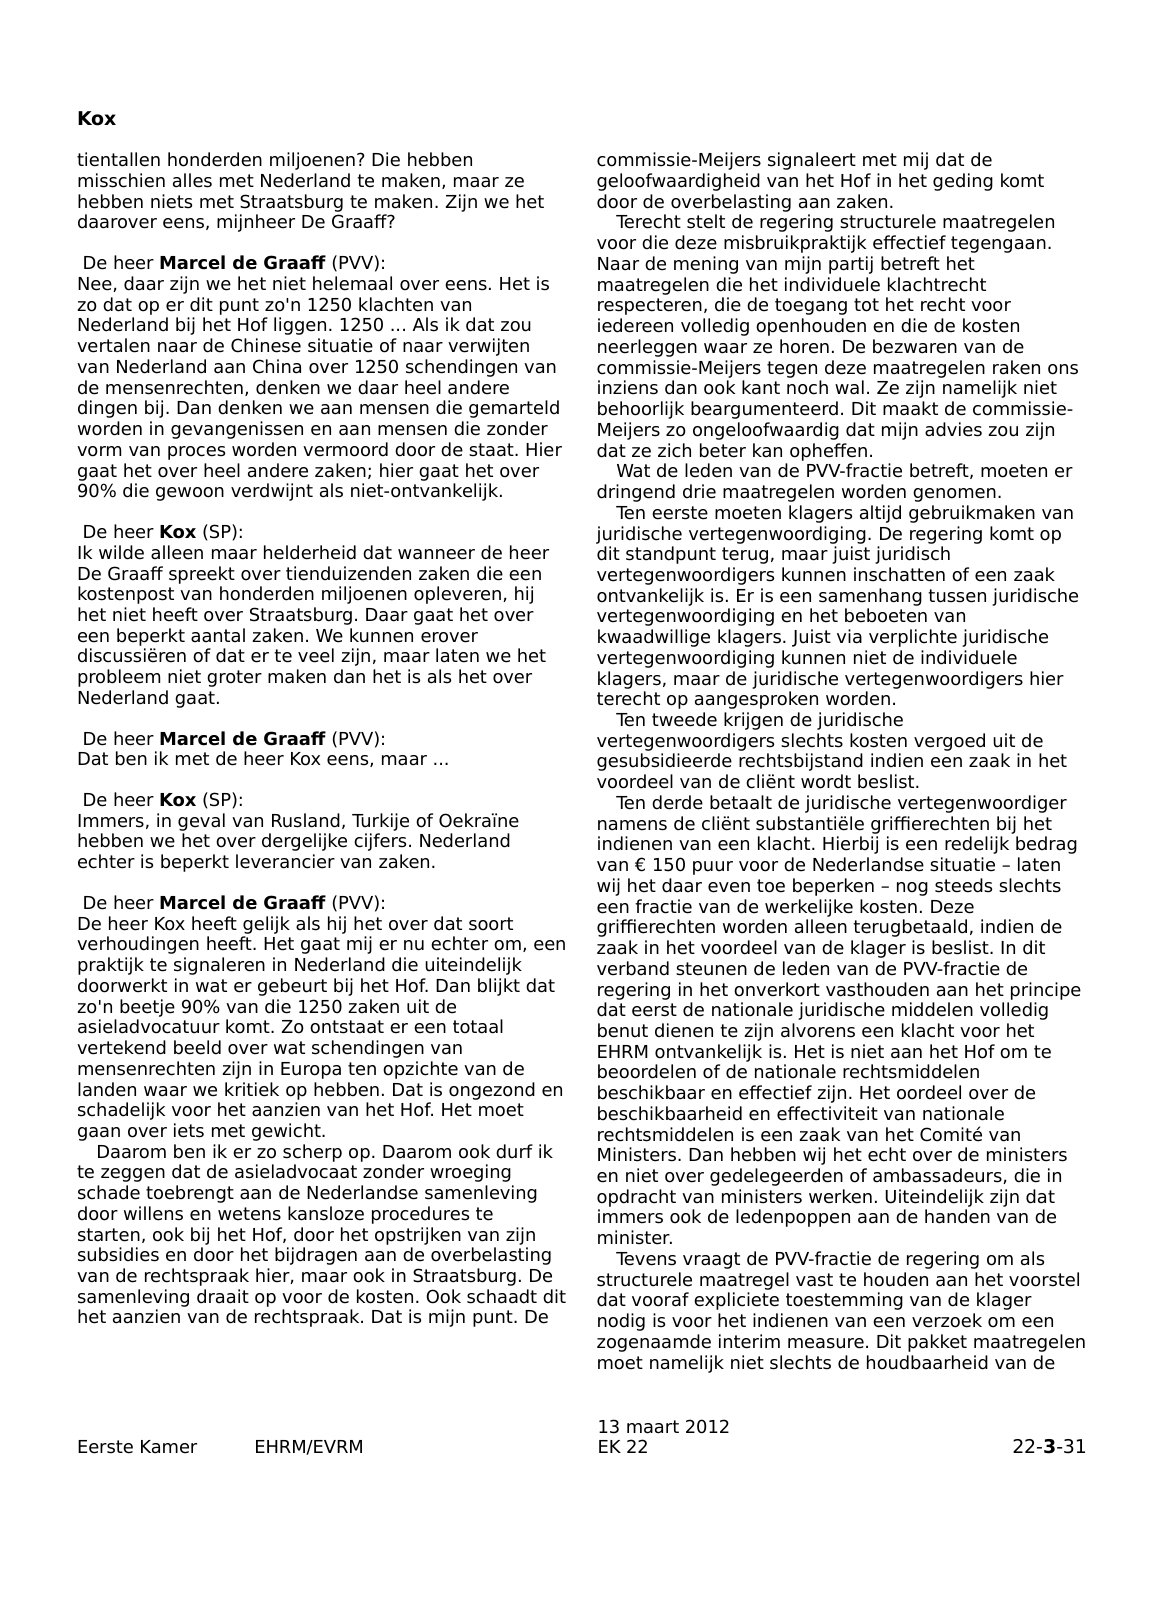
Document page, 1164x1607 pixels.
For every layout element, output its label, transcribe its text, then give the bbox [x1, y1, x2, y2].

text Ten derde betaalt de juridische vertegenwoordiger namens de cliënt substantiële griffierechten bij het indienen van een klacht. Hierbij is een redelijk bedrag van € 150 puur voor de Nederlandse situatie – laten wij het daar even toe beperken – nog steeds slechts een fractie van de werkelijke kosten. Deze griffierechten worden alleen terugbetaald, indien de zaak in het voordeel van de klager is beslist. In dit verband steunen de leden van de PVV-fractie de regering in het onverkort vasthouden aan het principe dat eerst de nationale juridische middelen volledig benut dienen te zijn alvorens een klacht voor het EHRM ontvankelijk is. Het is niet aan het Hof om te beoordelen of de nationale rechtsmiddelen beschikbaar en effectief zijn. Het oordeel over de beschikbaarheid en effectiviteit van nationale rechtsmiddelen is een zaak van het Comité van Ministers. Dan hebben wij het echt over de ministers en niet over gedelegeerden of ambassadeurs, die in opdracht van ministers werken. Uiteindelijk zijn dat immers ook de ledenpoppen aan de handen van de minister. [596, 793, 1087, 1249]
text De heer Marcel de Graaff (PVV): [77, 728, 567, 749]
text Tevens vraagt de PVV-fractie de regering om als structurele maatregel vast te houden aan het voorstel dat vooraf expliciete toestemming van de klager nodig is voor het indienen van een verzoek om een zogenaamde interim measure. Dit pakket maatregelen moet namelijk niet slechts de houdbaarheid van de [596, 1249, 1087, 1373]
text Wat de leden van de PVV-fractie betreft, moeten er dringend drie maatregelen worden genomen. [596, 461, 1087, 503]
text Daarom ben ik er zo scherp op. Daarom ook durf ik te zeggen dat de asieladvocaat zonder wroeging schade toebrengt aan de Nederlandse samenleving door willens en wetens kansloze procedures te starten, ook bij het Hof, door het opstrijken van zijn subsidies en door het bijdragen aan de overbelasting van de rechtspraak hier, maar ook in Straatsburg. De samenleving draait op voor de kosten. Ook schaadt dit het aanzien van de rechtspraak. Dat is mijn punt. De [77, 1142, 567, 1328]
text Dat ben ik met de heer Kox eens, maar ... [77, 749, 567, 770]
text Immers, in geval van Rusland, Turkije of Oekraïne hebben we het over dergelijke cijfers. Nederland echter is beperkt leverancier van zaken. [77, 811, 567, 873]
text De heer Marcel de Graaff (PVV): [77, 253, 567, 274]
text Nee, daar zijn we het niet helemaal over eens. Het is zo dat op er dit punt zo'n 1250 klachten van Nederland bij het Hof liggen. 1250 ... Als ik dat zou vertalen naar de Chinese situatie of naar verwijten van Nederland aan China over 1250 schendingen van de mensenrechten, denken we daar heel andere dingen bij. Dan denken we aan mensen die gemarteld worden in gevangenissen en aan mensen die zonder vorm van proces worden vermoord door de staat. Hier gaat het over heel andere zaken; hier gaat het over 90% die gewoon verdwijnt als niet-ontvankelijk. [77, 274, 567, 502]
text De heer Kox heeft gelijk als hij het over dat soort verhoudingen heeft. Het gaat mij er nu echter om, een praktijk te signaleren in Nederland die uiteindelijk doorwerkt in wat er gebeurt bij het Hof. Dan blijkt dat zo'n beetje 90% van die 1250 zaken uit de asieladvocatuur komt. Zo ontstaat er een totaal vertekend beeld over wat schendingen van mensenrechten zijn in Europa ten opzichte van de landen waar we kritiek op hebben. Dat is ongezond en schadelijk voor het aanzien van het Hof. Het moet gaan over iets met gewicht. [77, 913, 567, 1142]
text Ten eerste moeten klagers altijd gebruikmaken van juridische vertegenwoordiging. De regering komt op dit standpunt terug, maar juist juridisch vertegenwoordigers kunnen inschatten of een zaak ontvankelijk is. Er is een samenhang tussen juridische vertegenwoordiging en het beboeten van kwaadwillige klagers. Juist via verplichte juridische vertegenwoordiging kunnen niet de individuele klagers, maar de juridische vertegenwoordigers hier terecht op aangesproken worden. [596, 503, 1087, 710]
text De heer Kox (SP): [77, 522, 567, 543]
text Ten tweede krijgen de juridische vertegenwoordigers slechts kosten vergoed uit de gesubsidieerde rechtsbijstand indien een zaak in het voordeel van de cliënt wordt beslist. [596, 710, 1087, 793]
text tientallen honderden miljoenen? Die hebben misschien alles met Nederland te maken, maar ze hebben niets met Straatsburg te maken. Zijn we het daarover eens, mijnheer De Graaff? [77, 150, 567, 233]
text Terecht stelt de regering structurele maatregelen voor die deze misbruikpraktijk effectief tegengaan. Naar de mening van mijn partij betreft het maatregelen die het individuele klachtrecht respecteren, die de toegang tot het recht voor iedereen volledig openhouden en die de kosten neerleggen waar ze horen. De bezwaren van de commissie-Meijers tegen deze maatregelen raken ons inziens dan ook kant noch wal. Ze zijn namelijk niet behoorlijk beargumenteerd. Dit maakt de commissie-Meijers zo ongeloofwaardig dat mijn advies zou zijn dat ze zich beter kan opheffen. [596, 212, 1087, 461]
text commissie-Meijers signaleert met mij dat de geloofwaardigheid van het Hof in het geding komt door de overbelasting aan zaken. [596, 150, 1087, 212]
text De heer Marcel de Graaff (PVV): [77, 893, 567, 913]
text De heer Kox (SP): [77, 790, 567, 811]
text Ik wilde alleen maar helderheid dat wanneer de heer De Graaff spreekt over tienduizenden zaken die een kostenpost van honderden miljoenen opleveren, hij het niet heeft over Straatsburg. Daar gaat het over een beperkt aantal zaken. We kunnen erover discussiëren of dat er te veel zijn, maar laten we het probleem niet groter maken dan het is als het over Nederland gaat. [77, 543, 567, 708]
